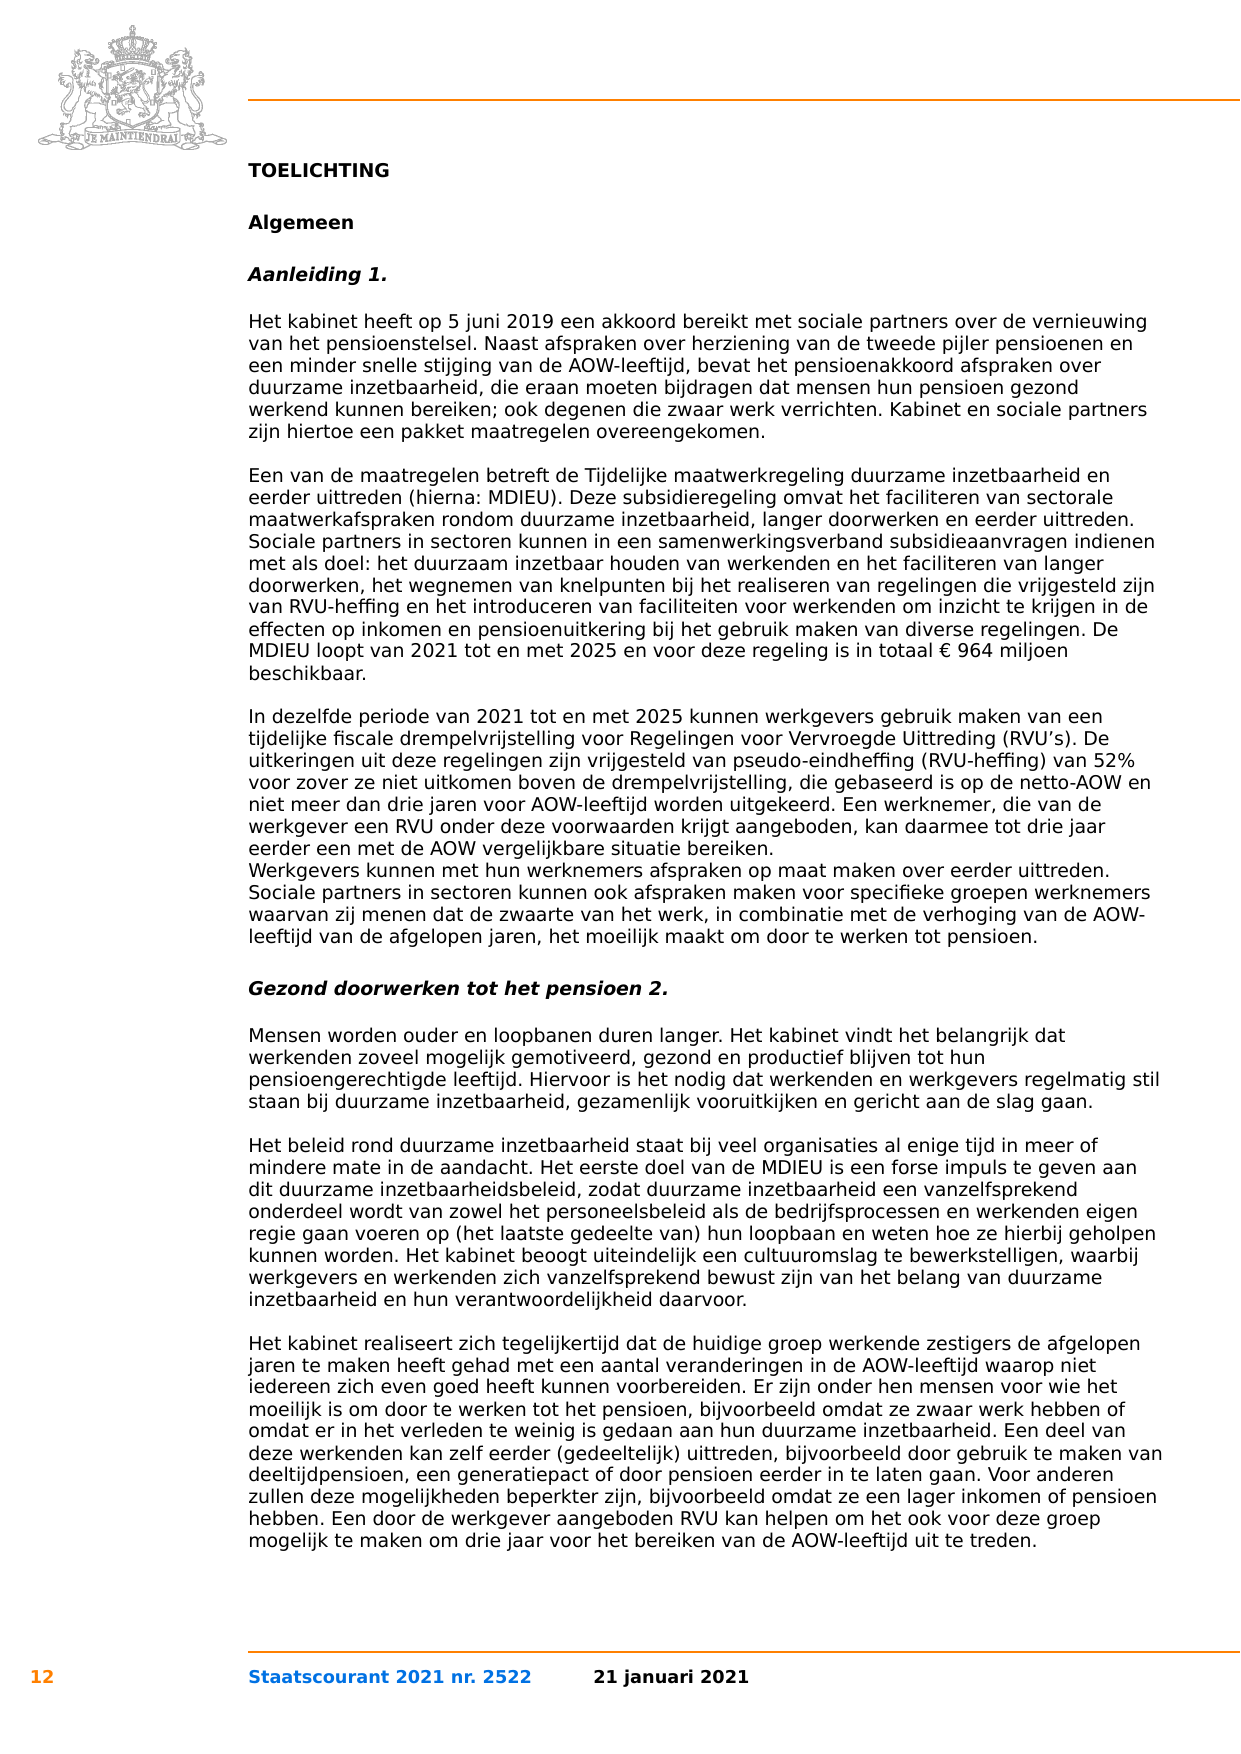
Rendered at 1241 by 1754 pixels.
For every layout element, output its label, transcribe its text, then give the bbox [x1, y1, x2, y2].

subtitle Gezond doorwerken tot het pensioen 2. [248, 978, 1163, 1000]
subtitle Aanleiding 1. [248, 264, 1163, 286]
subtitle TOELICHTING [248, 160, 1163, 182]
text Het kabinet realiseert zich tegelijkertijd dat de huidige groep werkende zestigers de afgelopen jaren te maken heeft gehad met een aantal veranderingen in de AOW-leeftijd waarop niet iedereen zich even goed heeft kunnen voorbereiden. Er zijn onder hen mensen voor wie het moeilijk is om door te werken tot het pensioen, bijvoorbeeld omdat ze zwaar werk hebben of omdat er in het verleden te weinig is gedaan aan hun duurzame inzetbaarheid. Een deel van deze werkenden kan zelf eerder (gedeeltelijk) uittreden, bijvoorbeeld door gebruik te maken van deeltijdpensioen, een generatiepact of door pensioen eerder in te laten gaan. Voor anderen zullen deze mogelijkheden beperkter zijn, bijvoorbeeld omdat ze een lager inkomen of pensioen hebben. Een door de werkgever aangeboden RVU kan helpen om het ook voor deze groep mogelijk te maken om drie jaar voor het bereiken van de AOW-leeftijd uit te treden. [248, 1332, 1163, 1552]
subtitle Algemeen [248, 212, 1163, 234]
text Een van de maatregelen betreft de Tijdelijke maatwerkregeling duurzame inzetbaarheid en eerder uittreden (hierna: MDIEU). Deze subsidieregeling omvat het faciliteren van sectorale maatwerkafspraken rondom duurzame inzetbaarheid, langer doorwerken en eerder uittreden. Sociale partners in sectoren kunnen in een samenwerkingsverband subsidieaanvragen indienen met als doel: het duurzaam inzetbaar houden van werkenden en het faciliteren van langer doorwerken, het wegnemen van knelpunten bij het realiseren van regelingen die vrijgesteld zijn van RVU-heffing en het introduceren van faciliteiten voor werkenden om inzicht te krijgen in de effecten op inkomen en pensioenuitkering bij het gebruik maken van diverse regelingen. De MDIEU loopt van 2021 tot en met 2025 en voor deze regeling is in totaal € 964 miljoen beschikbaar. [248, 464, 1163, 684]
text Mensen worden ouder en loopbanen duren langer. Het kabinet vindt het belangrijk dat werkenden zoveel mogelijk gemotiveerd, gezond en productief blijven tot hun pensioengerechtigde leeftijd. Hiervoor is het nodig dat werkenden en werkgevers regelmatig stil staan bij duurzame inzetbaarheid, gezamenlijk vooruitkijken en gericht aan de slag gaan. [248, 1025, 1163, 1113]
text Het kabinet heeft op 5 juni 2019 een akkoord bereikt met sociale partners over de vernieuwing van het pensioenstelsel. Naast afspraken over herziening van de tweede pijler pensioenen en een minder snelle stijging van de AOW-leeftijd, bevat het pensioenakkoord afspraken over duurzame inzetbaarheid, die eraan moeten bijdragen dat mensen hun pensioen gezond werkend kunnen bereiken; ook degenen die zwaar werk verrichten. Kabinet en sociale partners zijn hiertoe een pakket maatregelen overeengekomen. [248, 311, 1163, 443]
text Het beleid rond duurzame inzetbaarheid staat bij veel organisaties al enige tijd in meer of mindere mate in de aandacht. Het eerste doel van de MDIEU is een forse impuls te geven aan dit duurzame inzetbaarheidsbeleid, zodat duurzame inzetbaarheid een vanzelfsprekend onderdeel wordt van zowel het personeelsbeleid als de bedrijfsprocessen en werkenden eigen regie gaan voeren op (het laatste gedeelte van) hun loopbaan en weten hoe ze hierbij geholpen kunnen worden. Het kabinet beoogt uiteindelijk een cultuuromslag te bewerkstelligen, waarbij werkgevers en werkenden zich vanzelfsprekend bewust zijn van het belang van duurzame inzetbaarheid en hun verantwoordelijkheid daarvoor. [248, 1135, 1163, 1311]
text In dezelfde periode van 2021 tot en met 2025 kunnen werkgevers gebruik maken van een tijdelijke fiscale drempelvrijstelling voor Regelingen voor Vervroegde Uittreding (RVU’s). De uitkeringen uit deze regelingen zijn vrijgesteld van pseudo-eindheffing (RVU-heffing) van 52% voor zover ze niet uitkomen boven de drempelvrijstelling, die gebaseerd is op de netto-AOW en niet meer dan drie jaren voor AOW-leeftijd worden uitgekeerd. Een werknemer, die van de werkgever een RVU onder deze voorwaarden krijgt aangeboden, kan daarmee tot drie jaar eerder een met de AOW vergelijkbare situatie bereiken. [248, 706, 1163, 860]
picture [38, 25, 227, 150]
text Werkgevers kunnen met hun werknemers afspraken op maat maken over eerder uittreden. Sociale partners in sectoren kunnen ook afspraken maken voor specifieke groepen werknemers waarvan zij menen dat de zwaarte van het werk, in combinatie met de verhoging van de AOW-leeftijd van de afgelopen jaren, het moeilijk maakt om door te werken tot pensioen. [248, 860, 1163, 948]
